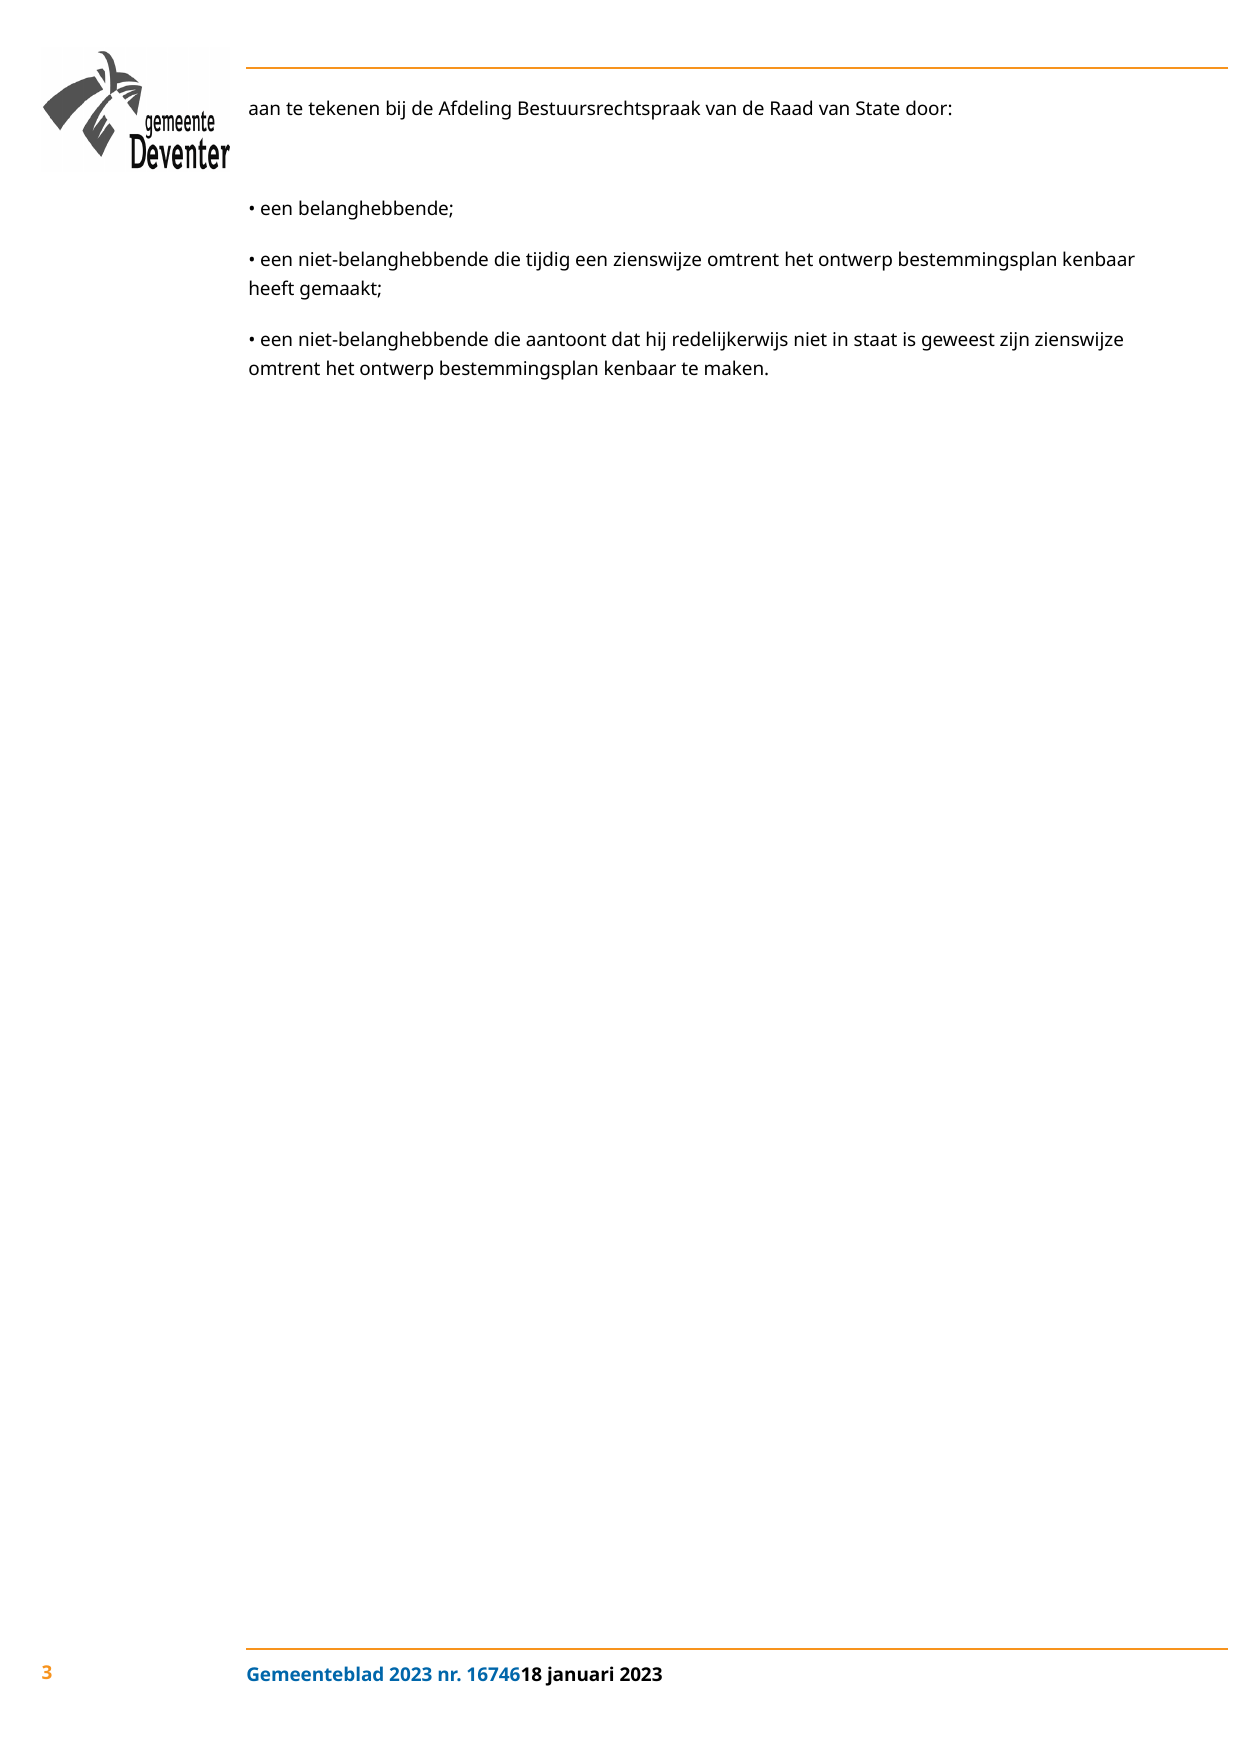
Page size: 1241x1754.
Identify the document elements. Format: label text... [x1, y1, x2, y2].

text • een belanghebbende; [248, 196, 1152, 221]
text aan te tekenen bij de Afdeling Bestuursrechtspraak van de Raad van State door: [248, 95, 1152, 121]
text • een niet-belanghebbende die tijdig een zienswijze omtrent het ontwerp bestemmingsplan kenbaar heeft gemaakt; [248, 246, 1152, 301]
picture [41, 47, 231, 172]
text • een niet-belanghebbende die aantoont dat hij redelijkerwijs niet in staat is geweest zijn zienswijze omtrent het ontwerp bestemmingsplan kenbaar te maken. [248, 326, 1152, 381]
